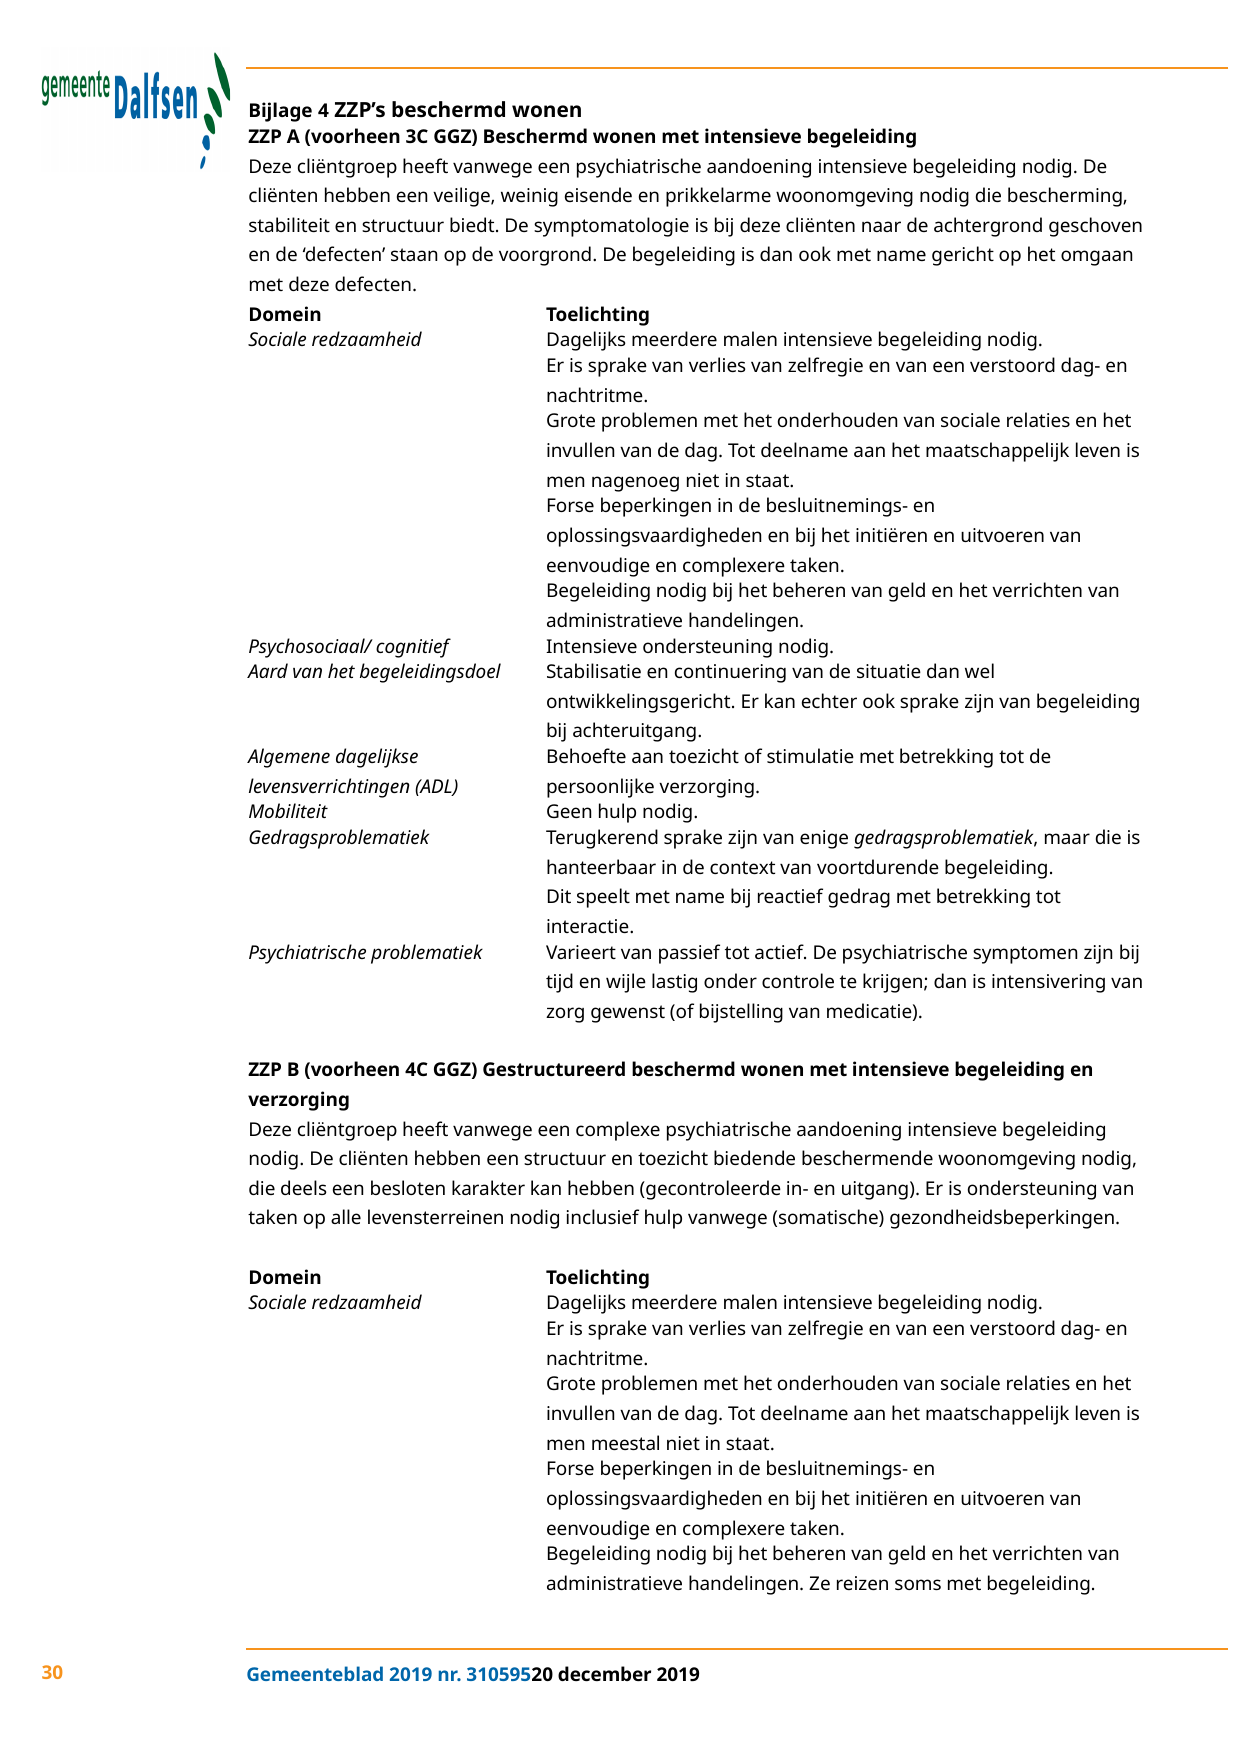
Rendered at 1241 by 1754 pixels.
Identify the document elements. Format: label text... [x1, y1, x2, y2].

table_cell Forse beperkingen in de besluitnemings- en oplossingsvaardigheden en bij het initiëren en uitvoeren van eenvoudige en complexere taken. [546, 493, 1152, 577]
table_cell Er is sprake van verlies van zelfregie en van een verstoord dag- en nachtritme. [546, 1315, 1152, 1371]
table_cell Begeleiding nodig bij het beheren van geld en het verrichten van administratieve handelingen. [546, 578, 1152, 633]
table_cell Algemene dagelijkse levensverrichtingen (ADL) [248, 744, 546, 799]
table_cell Geen hulp nodig. [546, 799, 1152, 824]
table_cell Psychiatrische problematiek [248, 939, 546, 1024]
table_header Toelichting [546, 301, 1152, 327]
table_cell [248, 1456, 546, 1540]
text Bijlage 4 ZZP’s beschermd wonen [248, 95, 1152, 123]
table_cell Stabilisatie en continuering van de situatie dan wel ontwikkelingsgericht. Er kan echter ook sprake zijn van begeleiding bij achteruitgang. [546, 659, 1152, 743]
table_cell Grote problemen met het onderhouden van sociale relaties en het invullen van de dag. Tot deelname aan het maatschappelijk leven is men nagenoeg niet in staat. [546, 408, 1152, 493]
table_cell [248, 1540, 546, 1596]
text Deze cliëntgroep heeft vanwege een psychiatrische aandoening intensieve begeleiding nodig. De cliënten hebben een veilige, weinig eisende en prikkelarme woonomgeving nodig die bescherming, stabiliteit en structuur biedt. De symptomatologie is bij deze cliënten naar de achtergrond geschoven en de ‘defecten’ staan op de voorgrond. De begeleiding is dan ook met name gericht op het omgaan met deze defecten. [248, 153, 1152, 297]
table_cell Mobiliteit [248, 799, 546, 824]
table_cell Intensieve ondersteuning nodig. [546, 633, 1152, 658]
table_cell Grote problemen met het onderhouden van sociale relaties en het invullen van de dag. Tot deelname aan het maatschappelijk leven is men meestal niet in staat. [546, 1371, 1152, 1456]
text ZZP A (voorheen 3C GGZ) Beschermd wonen met intensieve begeleiding [248, 123, 1152, 149]
table_cell [248, 353, 546, 408]
table_header Domein [248, 301, 546, 327]
table_cell Gedragsproblematiek [248, 825, 546, 939]
table_cell Aard van het begeleidingsdoel [248, 659, 546, 743]
table_cell Dagelijks meerdere malen intensieve begeleiding nodig. [546, 1290, 1152, 1315]
table_cell Begeleiding nodig bij het beheren van geld en het verrichten van administratieve handelingen. Ze reizen soms met begeleiding. [546, 1540, 1152, 1596]
table_cell Behoefte aan toezicht of stimulatie met betrekking tot de persoonlijke verzorging. [546, 744, 1152, 799]
table_cell [248, 408, 546, 493]
table_cell [248, 1315, 546, 1371]
table_cell [248, 1371, 546, 1456]
table_cell [248, 493, 546, 577]
table_header Domein [248, 1264, 546, 1289]
table_cell Forse beperkingen in de besluitnemings- en oplossingsvaardigheden en bij het initiëren en uitvoeren van eenvoudige en complexere taken. [546, 1456, 1152, 1540]
text ZZP B (voorheen 4C GGZ) Gestructureerd beschermd wonen met intensieve begeleiding en verzorging [248, 1057, 1152, 1112]
table_cell Varieert van passief tot actief. De psychiatrische symptomen zijn bij tijd en wijle lastig onder controle te krijgen; dan is intensivering van zorg gewenst (of bijstelling van medicatie). [546, 939, 1152, 1024]
table_cell Er is sprake van verlies van zelfregie en van een verstoord dag- en nachtritme. [546, 353, 1152, 408]
table_cell Sociale redzaamheid [248, 327, 546, 352]
picture [41, 47, 231, 172]
table_cell Terugkerend sprake zijn van enige gedragsproblematiek, maar die is hanteerbaar in de context van voortdurende begeleiding. Dit speelt met name bij reactief gedrag met betrekking tot interactie. [546, 825, 1152, 939]
table_cell Sociale redzaamheid [248, 1290, 546, 1315]
text Deze cliëntgroep heeft vanwege een complexe psychiatrische aandoening intensieve begeleiding nodig. De cliënten hebben een structuur en toezicht biedende beschermende woonomgeving nodig, die deels een besloten karakter kan hebben (gecontroleerde in- en uitgang). Er is ondersteuning van taken op alle levensterreinen nodig inclusief hulp vanwege (somatische) gezondheidsbeperkingen. [248, 1116, 1152, 1230]
table_cell Dagelijks meerdere malen intensieve begeleiding nodig. [546, 327, 1152, 352]
table_cell Psychosociaal/ cognitief [248, 633, 546, 658]
table_cell [248, 578, 546, 633]
table_header Toelichting [546, 1264, 1152, 1289]
